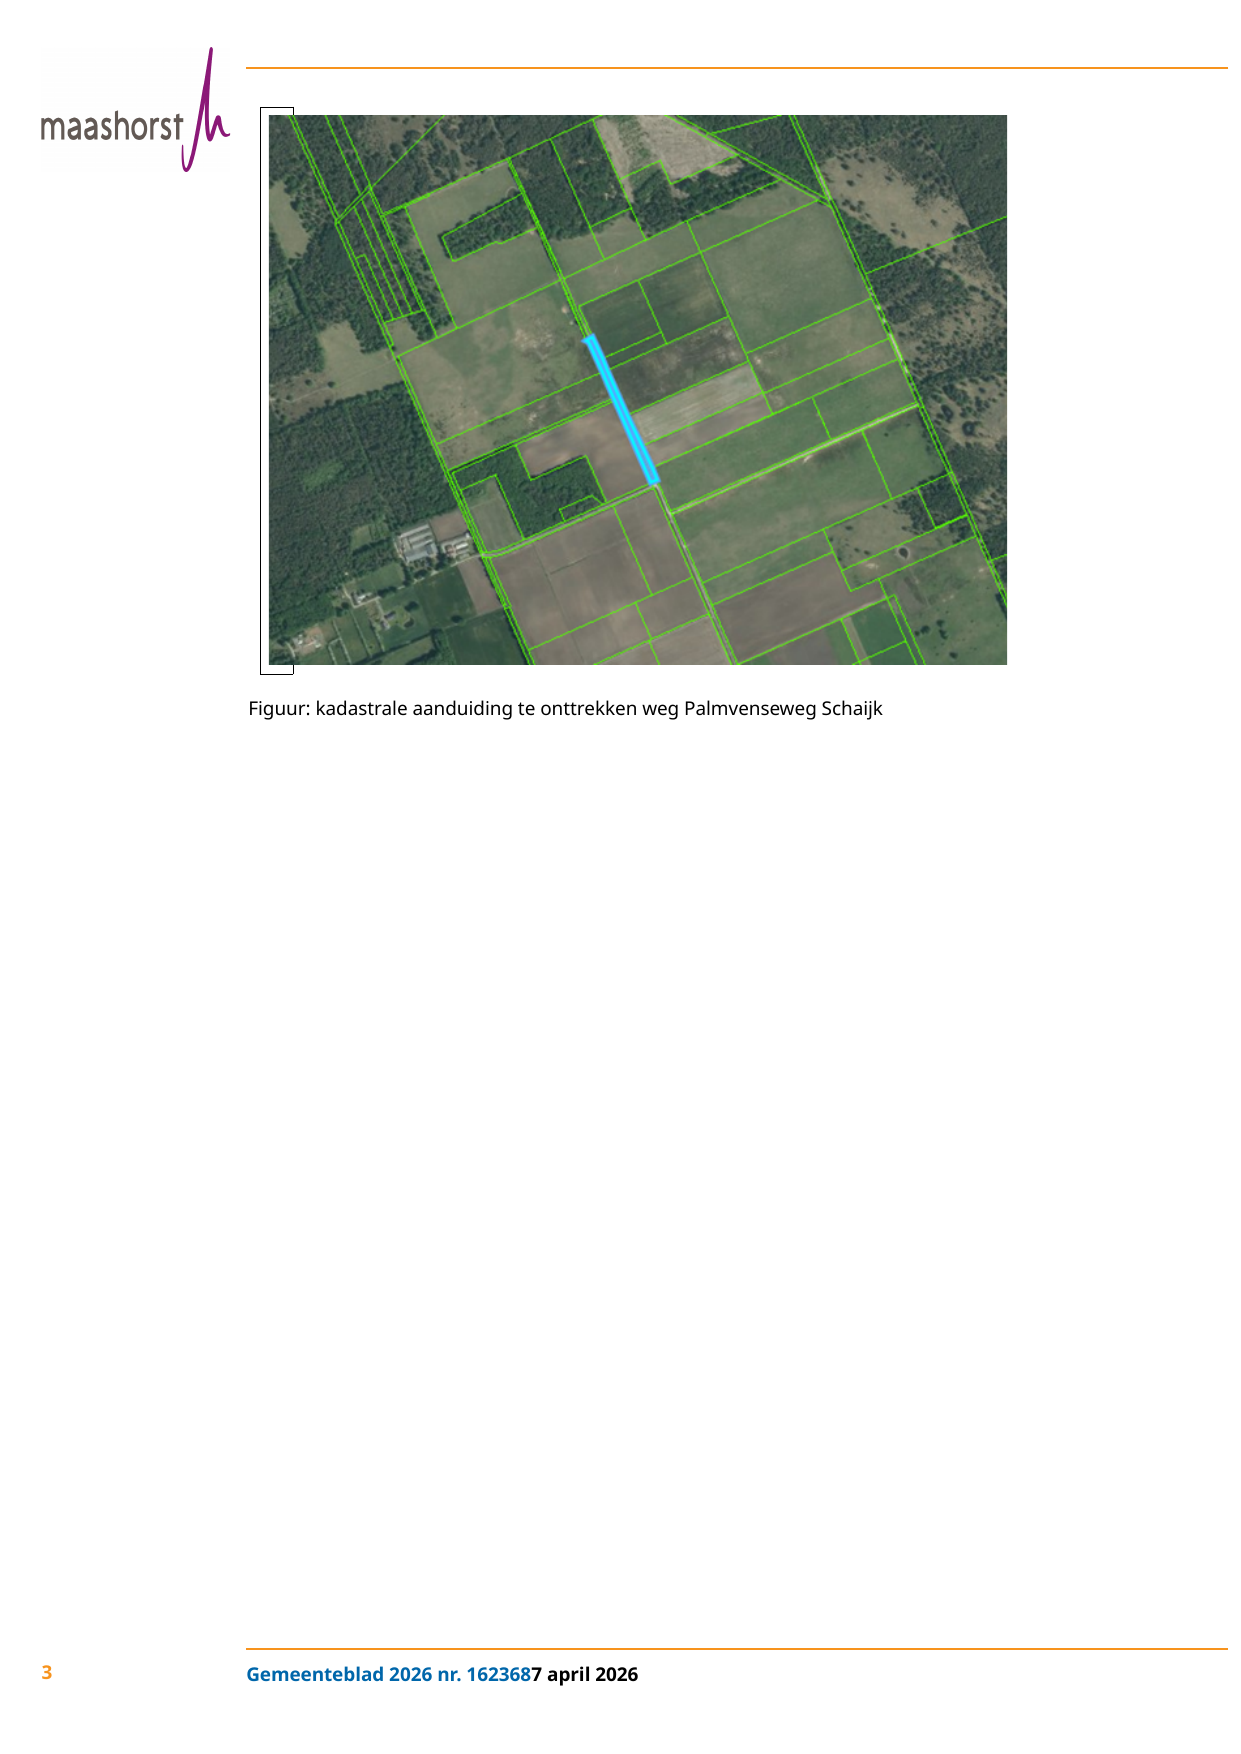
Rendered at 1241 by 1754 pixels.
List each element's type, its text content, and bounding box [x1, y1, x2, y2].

text Figuur: kadastrale aanduiding te onttrekken weg Palmvenseweg Schaijk [248, 695, 1152, 721]
picture [268, 115, 1008, 665]
picture [41, 47, 231, 172]
